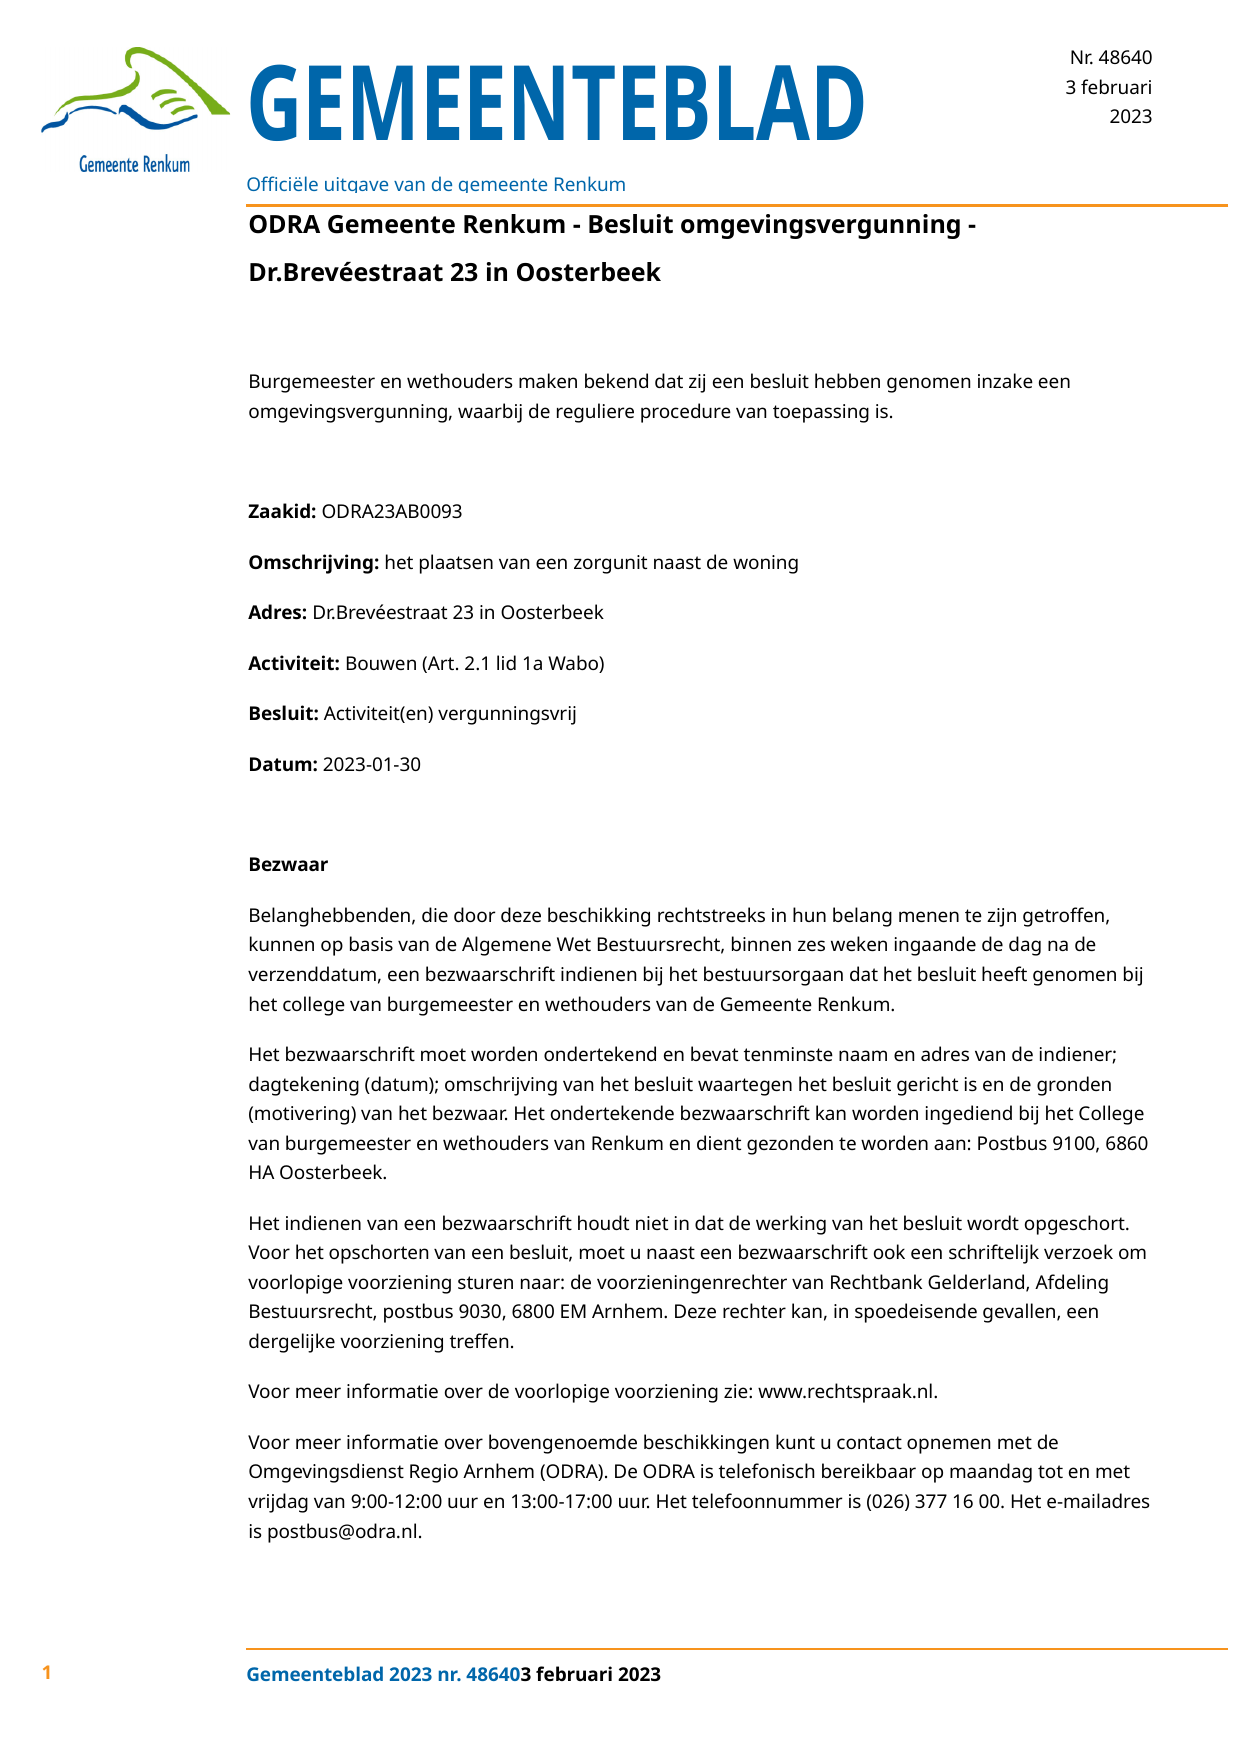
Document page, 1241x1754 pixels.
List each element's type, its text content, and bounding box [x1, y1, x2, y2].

picture [41, 47, 231, 172]
text Het indienen van een bezwaarschrift houdt niet in dat de werking van het besluit wordt opgeschort. Voor het opschorten van een besluit, moet u naast een bezwaarschrift ook een schriftelijk verzoek om voorlopige voorziening sturen naar: de voorzieningenrechter van Rechtbank Gelderland, Afdeling Bestuursrecht, postbus 9030, 6800 EM Arnhem. Deze rechter kan, in spoedeisende gevallen, een dergelijke voorziening treffen. [248, 1210, 1152, 1354]
text Datum: 2023-01-30 [248, 751, 1152, 777]
text Belanghebbenden, die door deze beschikking rechtstreeks in hun belang menen te zijn getroffen, kunnen op basis van de Algemene Wet Bestuursrecht, binnen zes weken ingaande de dag na de verzenddatum, een bezwaarschrift indienen bij het bestuursorgaan dat het besluit heeft genomen bij het college van burgemeester en wethouders van de Gemeente Renkum. [248, 902, 1152, 1017]
text ODRA Gemeente Renkum - Besluit omgevingsvergunning - Dr.Brevéestraat 23 in Oosterbeek [248, 207, 1152, 288]
text Het bezwaarschrift moet worden ondertekend en bevat tenminste naam en adres van de indiener; dagtekening (datum); omschrijving van het besluit waartegen het besluit gericht is en de gronden (motivering) van het bezwaar. Het ondertekende bezwaarschrift kan worden ingediend bij het College van burgemeester en wethouders van Renkum en dient gezonden te worden aan: Postbus 9100, 6860 HA Oosterbeek. [248, 1041, 1152, 1185]
text Bezwaar [248, 852, 1152, 877]
text Burgemeester en wethouders maken bekend dat zij een besluit hebben genomen inzake een omgevingsvergunning, waarbij de reguliere procedure van toepassing is. [248, 368, 1152, 424]
text Zaakid: ODRA23AB0093 [248, 499, 1152, 524]
text Omschrijving: het plaatsen van een zorgunit naast de woning [248, 549, 1152, 575]
text Besluit: Activiteit(en) vergunningsvrij [248, 700, 1152, 726]
text Voor meer informatie over de voorlopige voorziening zie: www.rechtspraak.nl. [248, 1379, 1152, 1404]
text Adres: Dr.Brevéestraat 23 in Oosterbeek [248, 599, 1152, 625]
text Activiteit: Bouwen (Art. 2.1 lid 1a Wabo) [248, 650, 1152, 676]
text Voor meer informatie over bovengenoemde beschikkingen kunt u contact opnemen met de Omgevingsdienst Regio Arnhem (ODRA). De ODRA is telefonisch bereikbaar op maandag tot en met vrijdag van 9:00-12:00 uur en 13:00-17:00 uur. Het telefoonnummer is (026) 377 16 00. Het e-mailadres is postbus@odra.nl. [248, 1429, 1152, 1544]
